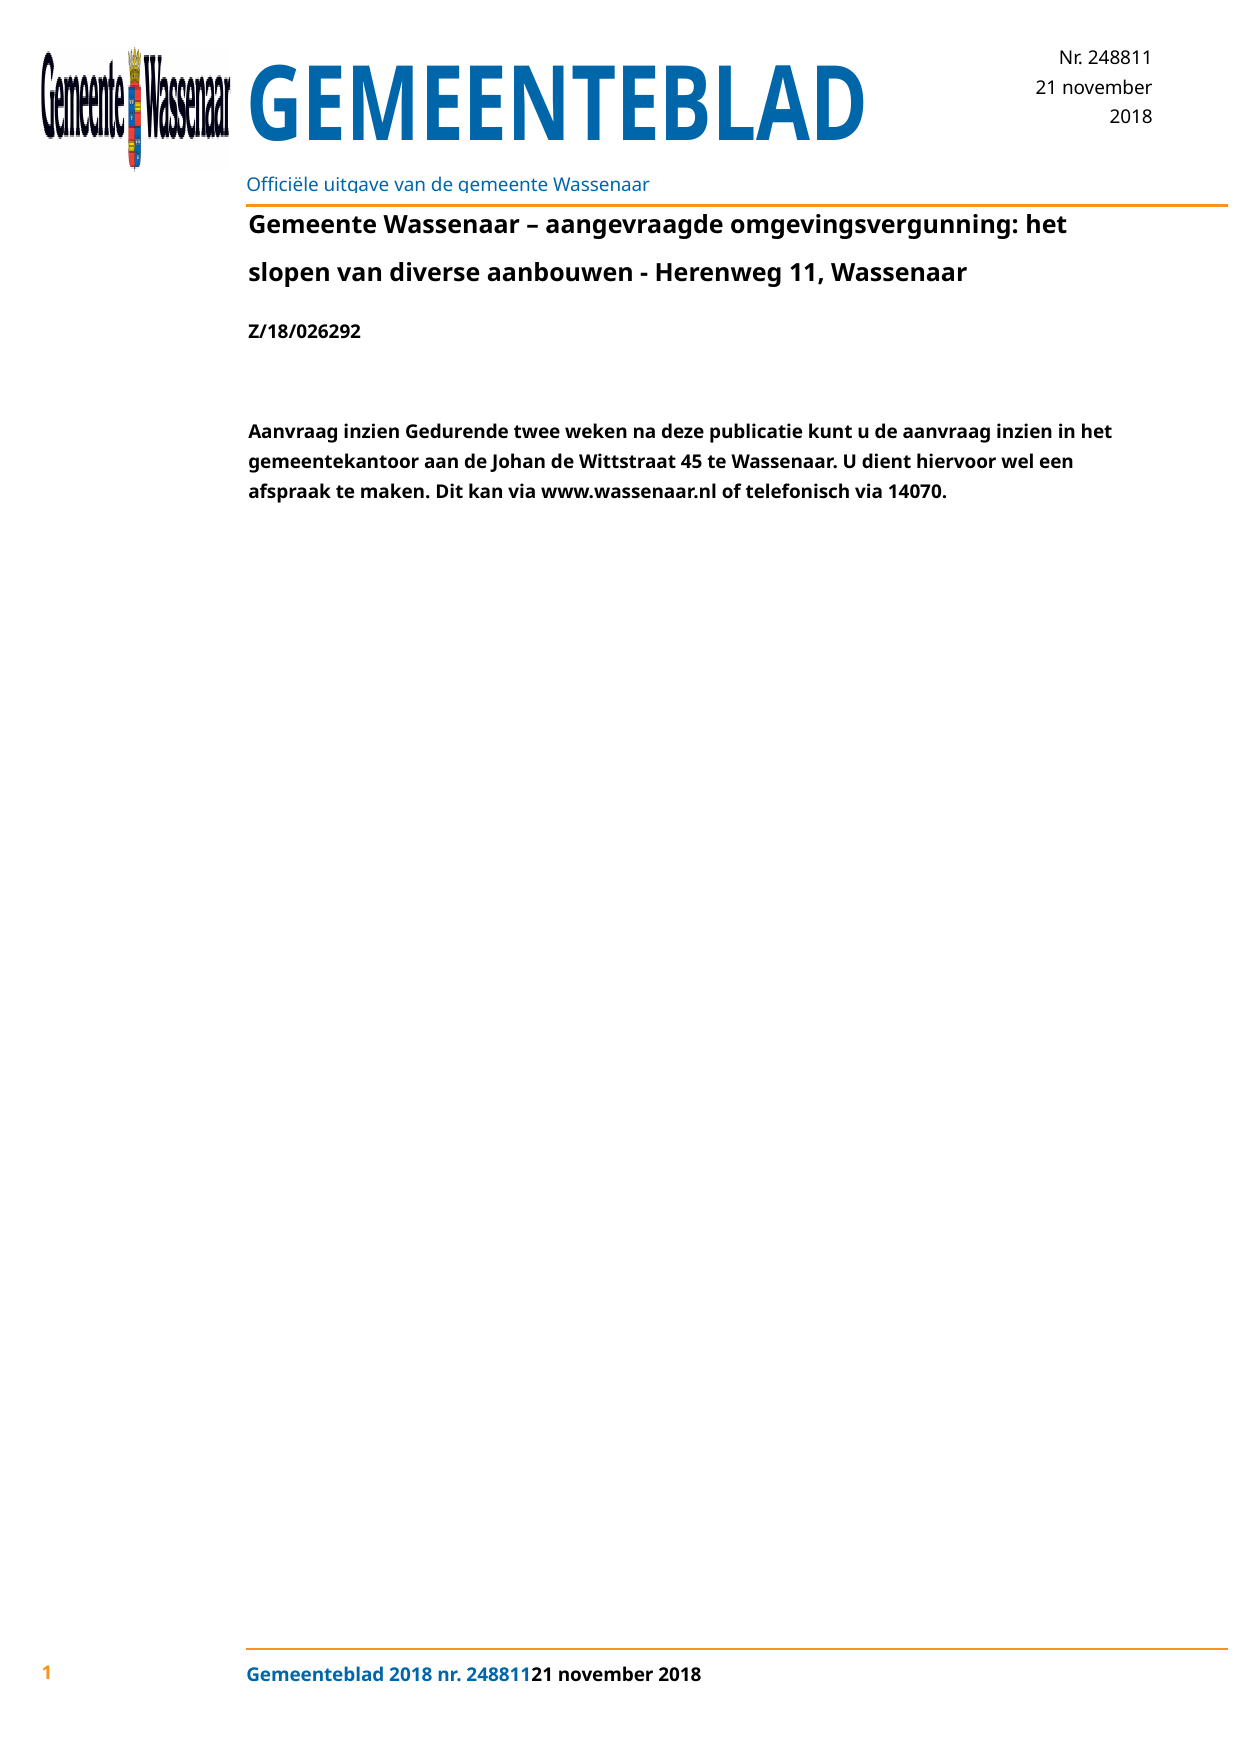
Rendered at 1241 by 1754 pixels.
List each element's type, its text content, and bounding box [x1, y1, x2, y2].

picture [41, 47, 231, 172]
text Gemeente Wassenaar – aangevraagde omgevingsvergunning: het slopen van diverse aanbouwen - Herenweg 11, Wassenaar [248, 207, 1152, 288]
text Z/18/026292 [248, 318, 1152, 344]
text Aanvraag inzien Gedurende twee weken na deze publicatie kunt u de aanvraag inzien in het gemeentekantoor aan de Johan de Wittstraat 45 te Wassenaar. U dient hiervoor wel een afspraak te maken. Dit kan via www.wassenaar.nl of telefonisch via 14070. [248, 419, 1152, 504]
